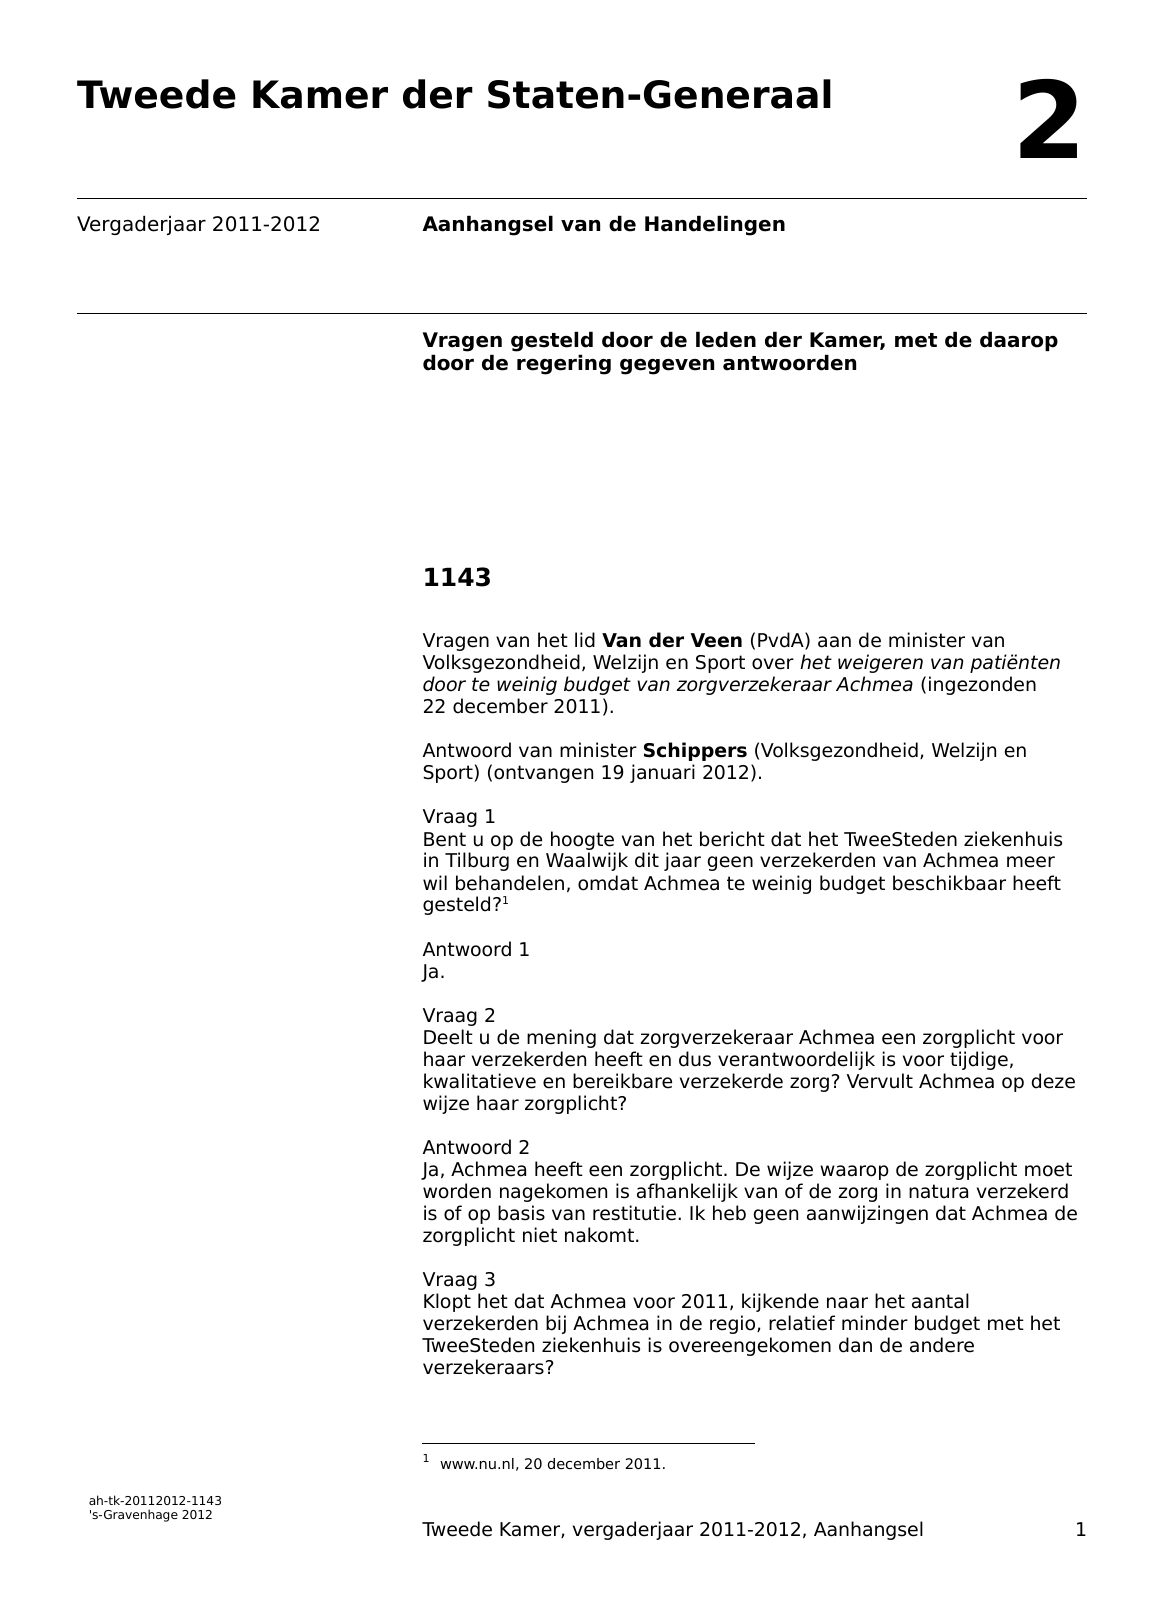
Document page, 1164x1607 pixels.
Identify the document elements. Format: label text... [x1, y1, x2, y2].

text Antwoord 1 [422, 938, 1087, 961]
text www.nu.nl, 20 december 2011. [422, 1452, 1087, 1474]
text Deelt u de mening dat zorgverzekeraar Achmea een zorgplicht voor haar verzekerden heeft en dus verantwoordelijk is voor tijdige, kwalitatieve en bereikbare verzekerde zorg? Vervult Achmea op deze wijze haar zorgplicht? [422, 1027, 1087, 1114]
table_cell Vragen gesteld door de leden der Kamer, met de daarop door de regering gegeven antwoorden [422, 314, 1087, 375]
table_header Tweede Kamer der Staten-Generaal [77, 59, 886, 198]
text Vraag 2 [422, 1005, 1087, 1027]
text Klopt het dat Achmea voor 2011, kijkende naar het aantal verzekerden bij Achmea in de regio, relatief minder budget met het TweeSteden ziekenhuis is overeengekomen dan de andere verzekeraars? [422, 1291, 1087, 1379]
text 's-Gravenhage 2012 [88, 1508, 323, 1522]
text Bent u op de hoogte van het bericht dat het TweeSteden ziekenhuis in Tilburg en Waalwijk dit jaar geen verzekerden van Achmea meer wil behandelen, omdat Achmea te weinig budget beschikbaar heeft gesteld? [422, 828, 1087, 916]
text 1143 [422, 563, 1087, 592]
table_cell Aanhangsel van de Handelingen [422, 199, 1087, 313]
table_header 2 [886, 59, 1087, 198]
text Vraag 1 [422, 806, 1087, 828]
text Antwoord 2 [422, 1137, 1087, 1159]
table_cell Vergaderjaar 2011-2012 [77, 199, 422, 313]
text ah-tk-20112012-1143 [88, 1494, 323, 1508]
text Ja, Achmea heeft een zorgplicht. De wijze waarop de zorgplicht moet worden nagekomen is afhankelijk van of de zorg in natura verzekerd is of op basis van restitutie. Ik heb geen aanwijzingen dat Achmea de zorgplicht niet nakomt. [422, 1159, 1087, 1247]
text Vragen van het lid Van der Veen (PvdA) aan de minister van Volksgezondheid, Welzijn en Sport over het weigeren van patiënten door te weinig budget van zorgverzekeraar Achmea (ingezonden 22 december 2011). [422, 630, 1087, 718]
text Antwoord van minister Schippers (Volksgezondheid, Welzijn en Sport) (ontvangen 19 januari 2012). [422, 740, 1087, 784]
text Ja. [422, 961, 1087, 982]
text Vraag 3 [422, 1269, 1087, 1291]
table_cell [77, 314, 422, 375]
